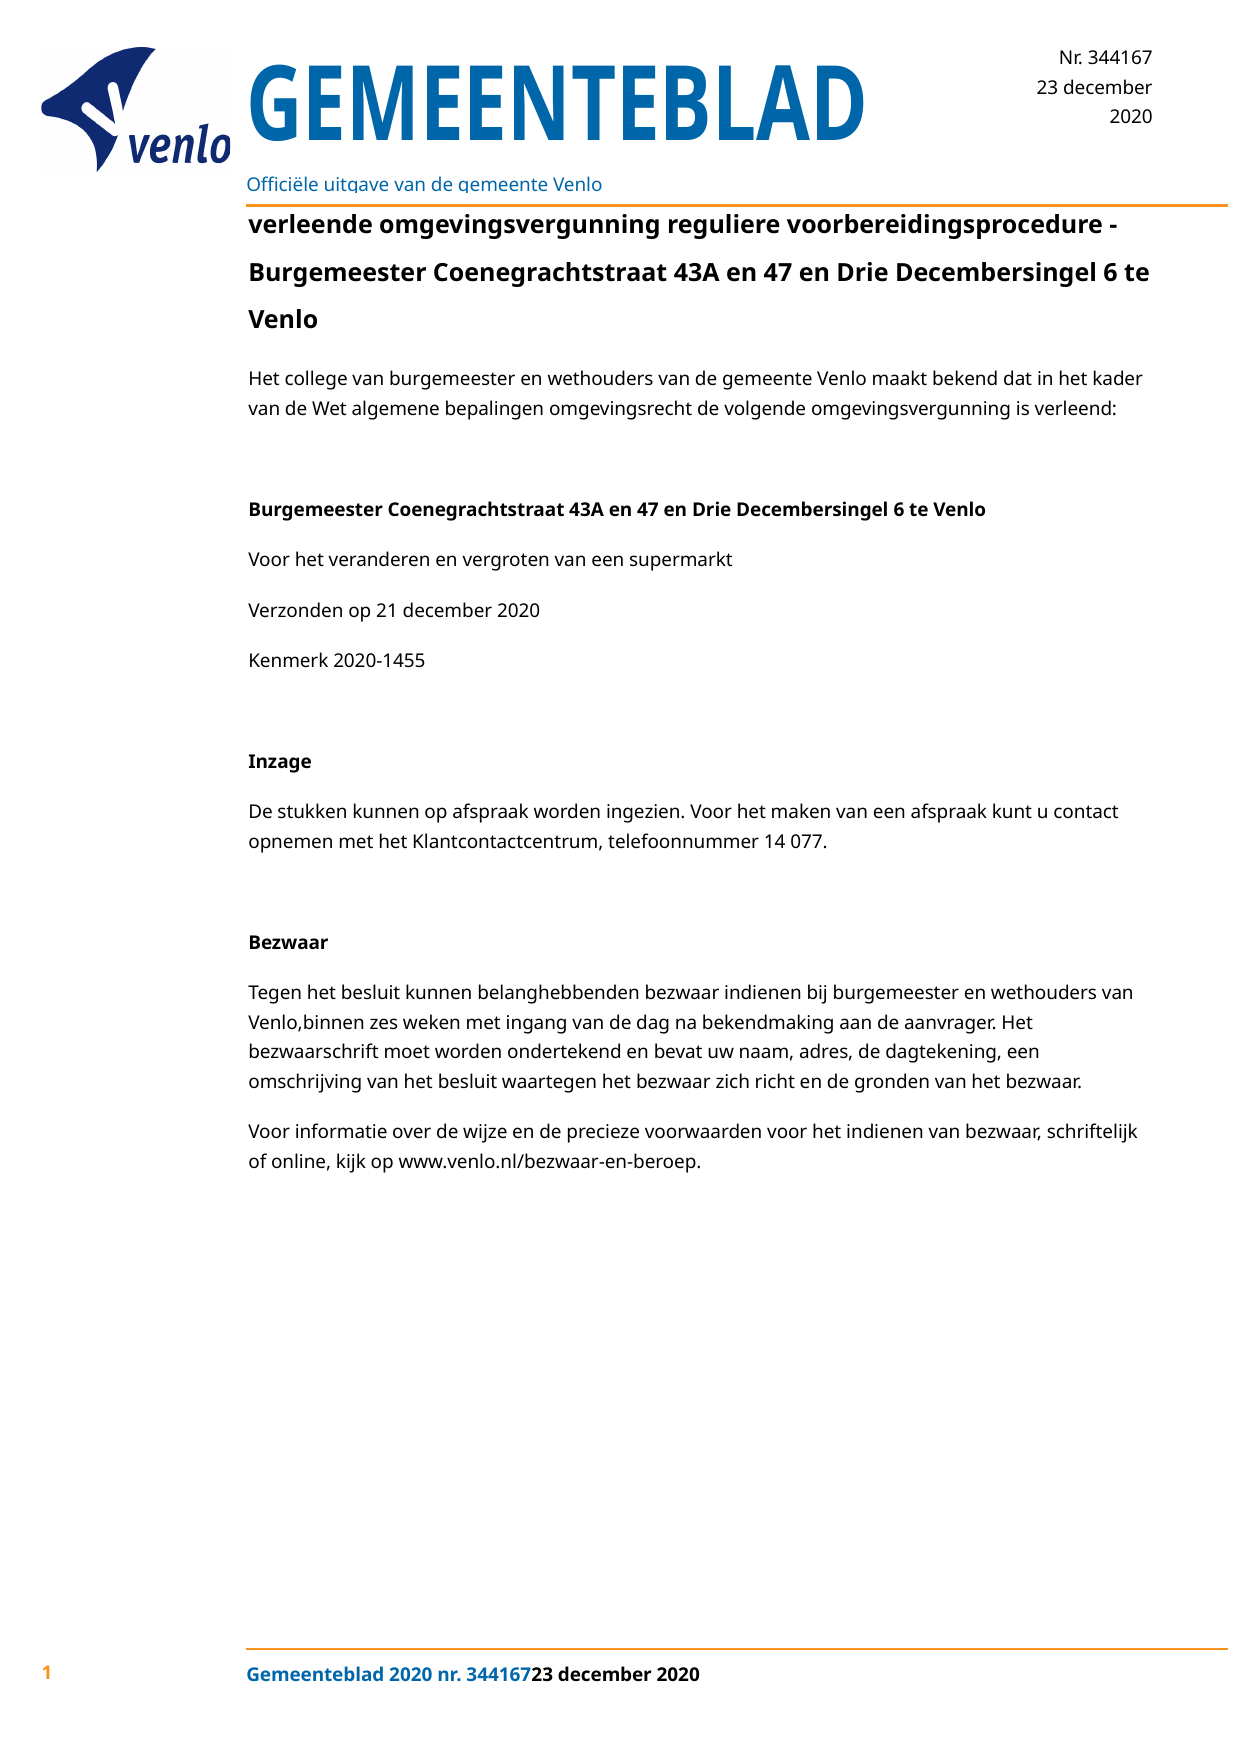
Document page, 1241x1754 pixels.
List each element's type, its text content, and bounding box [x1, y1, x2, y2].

text Voor informatie over de wijze en de precieze voorwaarden voor het indienen van bezwaar, schriftelijk of online, kijk op www.venlo.nl/bezwaar-en-beroep. [248, 1118, 1152, 1174]
text Bezwaar [248, 929, 1152, 954]
picture [41, 47, 231, 172]
text Verzonden op 21 december 2020 [248, 597, 1152, 622]
text De stukken kunnen op afspraak worden ingezien. Voor het maken van een afspraak kunt u contact opnemen met het Klantcontactcentrum, telefoonnummer 14 077. [248, 798, 1152, 854]
text Voor het veranderen en vergroten van een supermarkt [248, 546, 1152, 572]
text Het college van burgemeester en wethouders van de gemeente Venlo maakt bekend dat in het kader van de Wet algemene bepalingen omgevingsrecht de volgende omgevingsvergunning is verleend: [248, 366, 1152, 421]
text Inzage [248, 748, 1152, 774]
text Kenmerk 2020-1455 [248, 647, 1152, 673]
text verleende omgevingsvergunning reguliere voorbereidingsprocedure - Burgemeester Coenegrachtstraat 43A en 47 en Drie Decembersingel 6 te Venlo [248, 207, 1152, 336]
text Burgemeester Coenegrachtstraat 43A en 47 en Drie Decembersingel 6 te Venlo [248, 496, 1152, 522]
text Tegen het besluit kunnen belanghebbenden bezwaar indienen bij burgemeester en wethouders van Venlo,binnen zes weken met ingang van de dag na bekendmaking aan de aanvrager. Het bezwaarschrift moet worden ondertekend en bevat uw naam, adres, de dagtekening, een omschrijving van het besluit waartegen het bezwaar zich richt en de gronden van het bezwaar. [248, 979, 1152, 1094]
